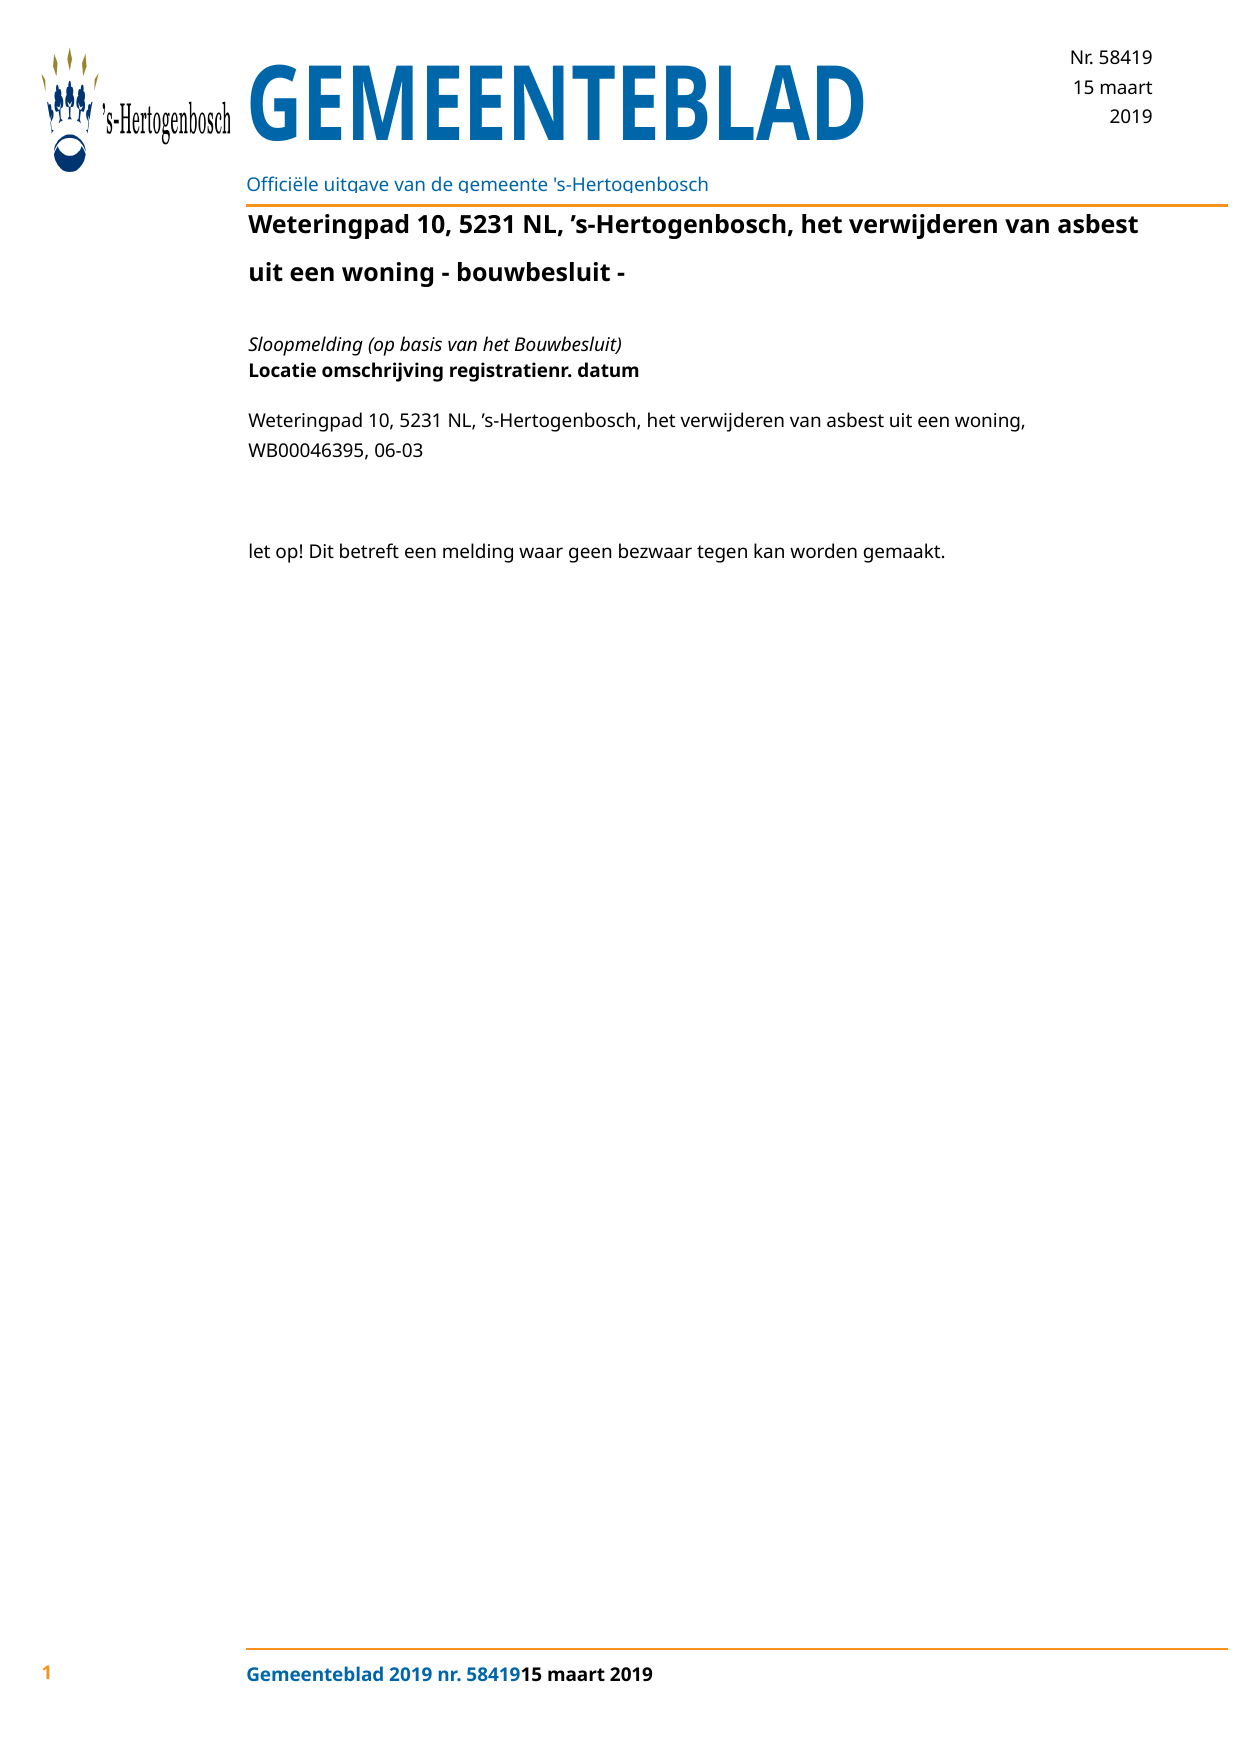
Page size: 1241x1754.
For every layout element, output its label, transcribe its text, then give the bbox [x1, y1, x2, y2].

text let op! Dit betreft een melding waar geen bezwaar tegen kan worden gemaakt. [248, 538, 1152, 564]
text Weteringpad 10, 5231 NL, ’s-Hertogenbosch, het verwijderen van asbest uit een woning - bouwbesluit - [248, 207, 1152, 288]
text Locatie omschrijving registratienr. datum [248, 357, 1152, 383]
text Sloopmelding (op basis van het Bouwbesluit) [248, 331, 1152, 357]
picture [41, 47, 231, 172]
text Weteringpad 10, 5231 NL, ’s-Hertogenbosch, het verwijderen van asbest uit een woning, WB00046395, 06-03 [248, 408, 1152, 463]
